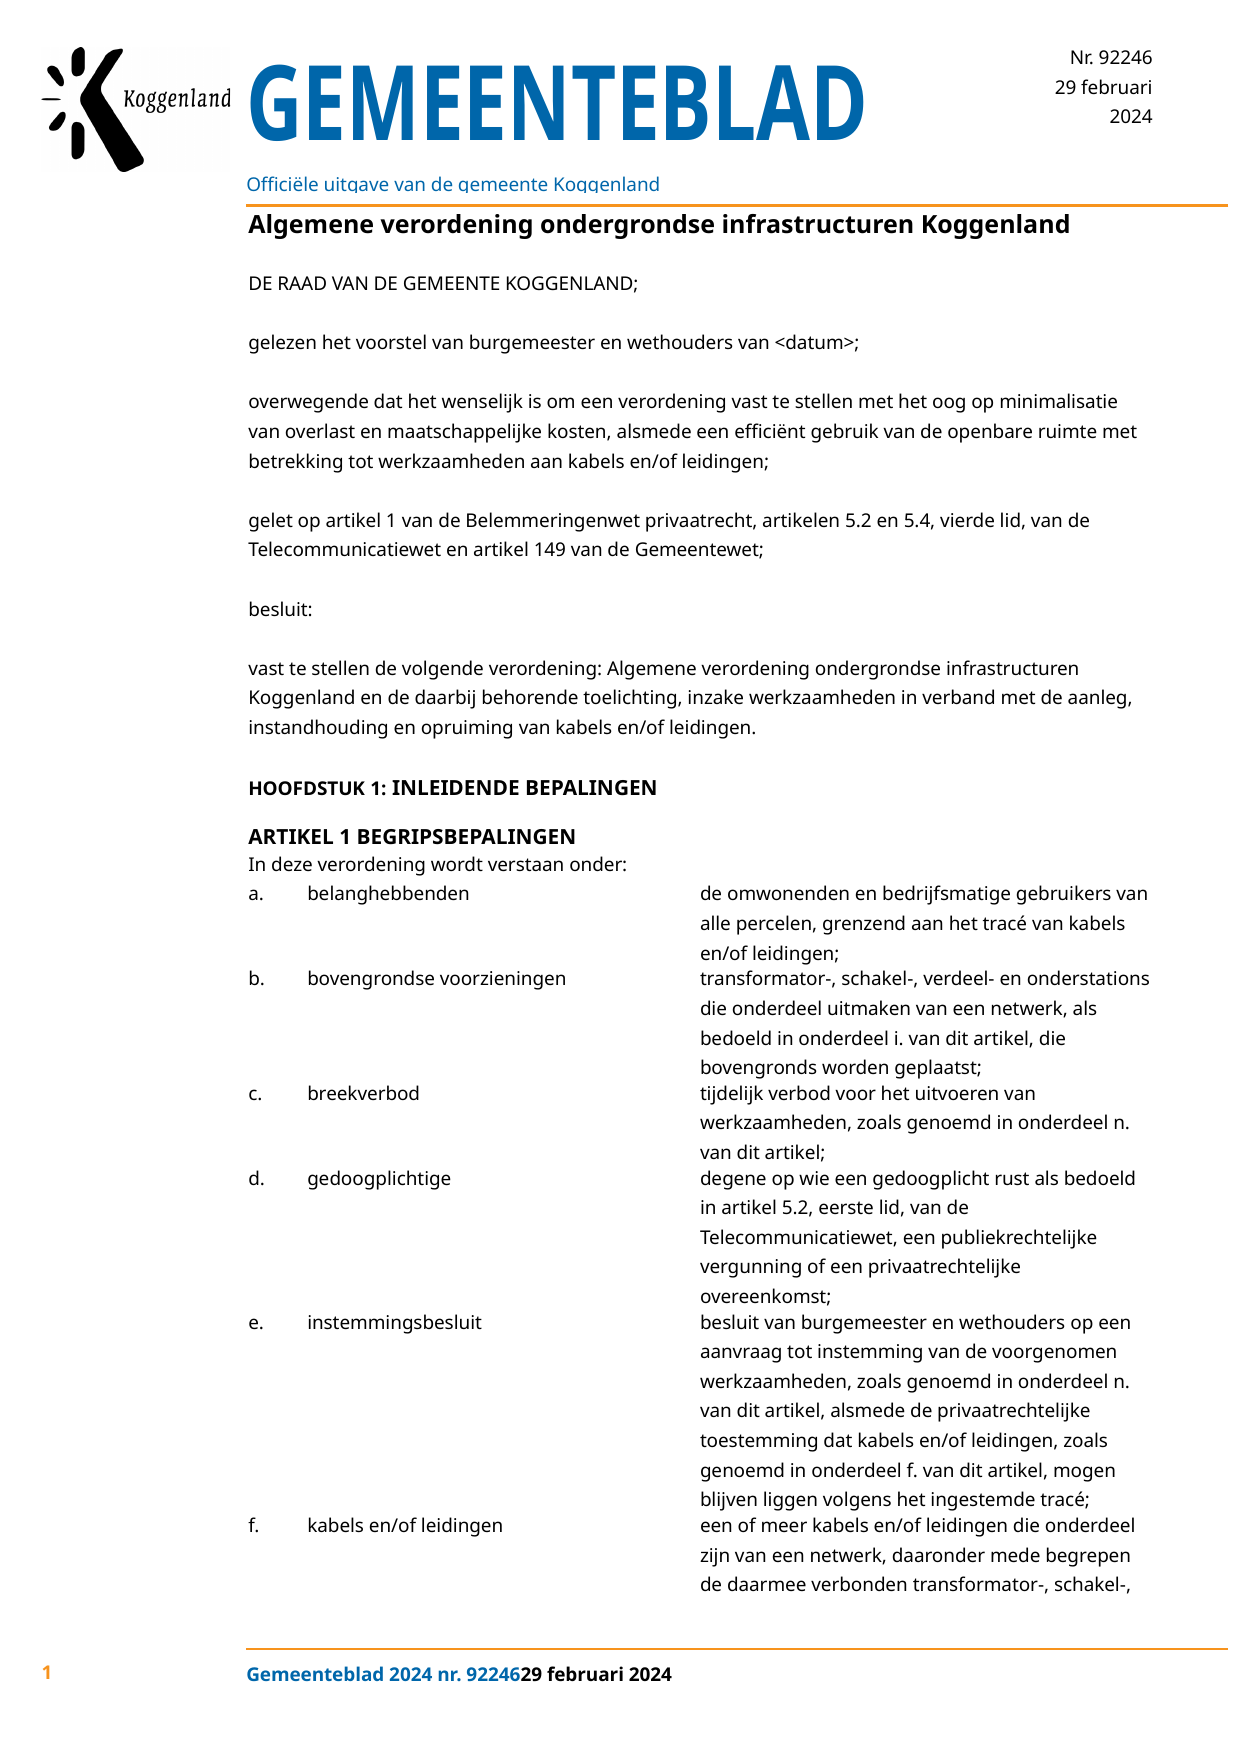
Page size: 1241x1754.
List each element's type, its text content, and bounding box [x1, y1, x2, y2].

picture [41, 47, 231, 172]
table_cell een of meer kabels en/of leidingen die onderdeel zijn van een netwerk, daaronder mede begrepen de daarmee verbonden transformator-, schakel-, [700, 1512, 1152, 1597]
table_cell kabels en/of leidingen [248, 1512, 700, 1597]
table_cell bovengrondse voorzieningen [248, 966, 700, 1080]
text Algemene verordening ondergrondse infrastructuren Koggenland [248, 207, 1152, 241]
table_cell instemmingsbesluit [248, 1309, 700, 1512]
table_cell gedoogplichtige [248, 1165, 700, 1309]
text gelet op artikel 1 van de Belemmeringenwet privaatrecht, artikelen 5.2 en 5.4, vierde lid, van de Telecommunicatiewet en artikel 149 van de Gemeentewet; [248, 507, 1152, 562]
text vast te stellen de volgende verordening: Algemene verordening ondergrondse infrastructuren Koggenland en de daarbij behorende toelichting, inzake werkzaamheden in verband met de aanleg, instandhouding en opruiming van kabels en/of leidingen. [248, 655, 1152, 740]
table_cell degene op wie een gedoogplicht rust als bedoeld in artikel 5.2, eerste lid, van de Telecommunicatiewet, een publiekrechtelijke vergunning of een privaatrechtelijke overeenkomst; [700, 1165, 1152, 1309]
text overwegende dat het wenselijk is om een verordening vast te stellen met het oog op minimalisatie van overlast en maatschappelijke kosten, alsmede een efficiënt gebruik van de openbare ruimte met betrekking tot werkzaamheden aan kabels en/of leidingen; [248, 389, 1152, 473]
text ARTIKEL 1 BEGRIPSBEPALINGEN [248, 822, 1152, 851]
table_cell breekverbod [248, 1080, 700, 1165]
table_header de omwonenden en bedrijfsmatige gebruikers van alle percelen, grenzend aan het tracé van kabels en/of leidingen; [700, 881, 1152, 966]
text besluit: [248, 596, 1152, 621]
table_header belanghebbenden [248, 881, 700, 966]
text gelezen het voorstel van burgemeester en wethouders van <datum>; [248, 329, 1152, 355]
text DE RAAD VAN DE GEMEENTE KOGGENLAND; [248, 270, 1152, 296]
table_cell besluit van burgemeester en wethouders op een aanvraag tot instemming van de voorgenomen werkzaamheden, zoals genoemd in onderdeel n. van dit artikel, alsmede de privaatrechtelijke toestemming dat kabels en/of leidingen, zoals genoemd in onderdeel f. van dit artikel, mogen blijven liggen volgens het ingestemde tracé; [700, 1309, 1152, 1512]
text In deze verordening wordt verstaan onder: [248, 851, 1152, 877]
text HOOFDSTUK 1: INLEIDENDE BEPALINGEN [248, 773, 1152, 802]
table_cell transformator-, schakel-, verdeel- en onderstations die onderdeel uitmaken van een netwerk, als bedoeld in onderdeel i. van dit artikel, die bovengronds worden geplaatst; [700, 966, 1152, 1080]
table_cell tijdelijk verbod voor het uitvoeren van werkzaamheden, zoals genoemd in onderdeel n. van dit artikel; [700, 1080, 1152, 1165]
